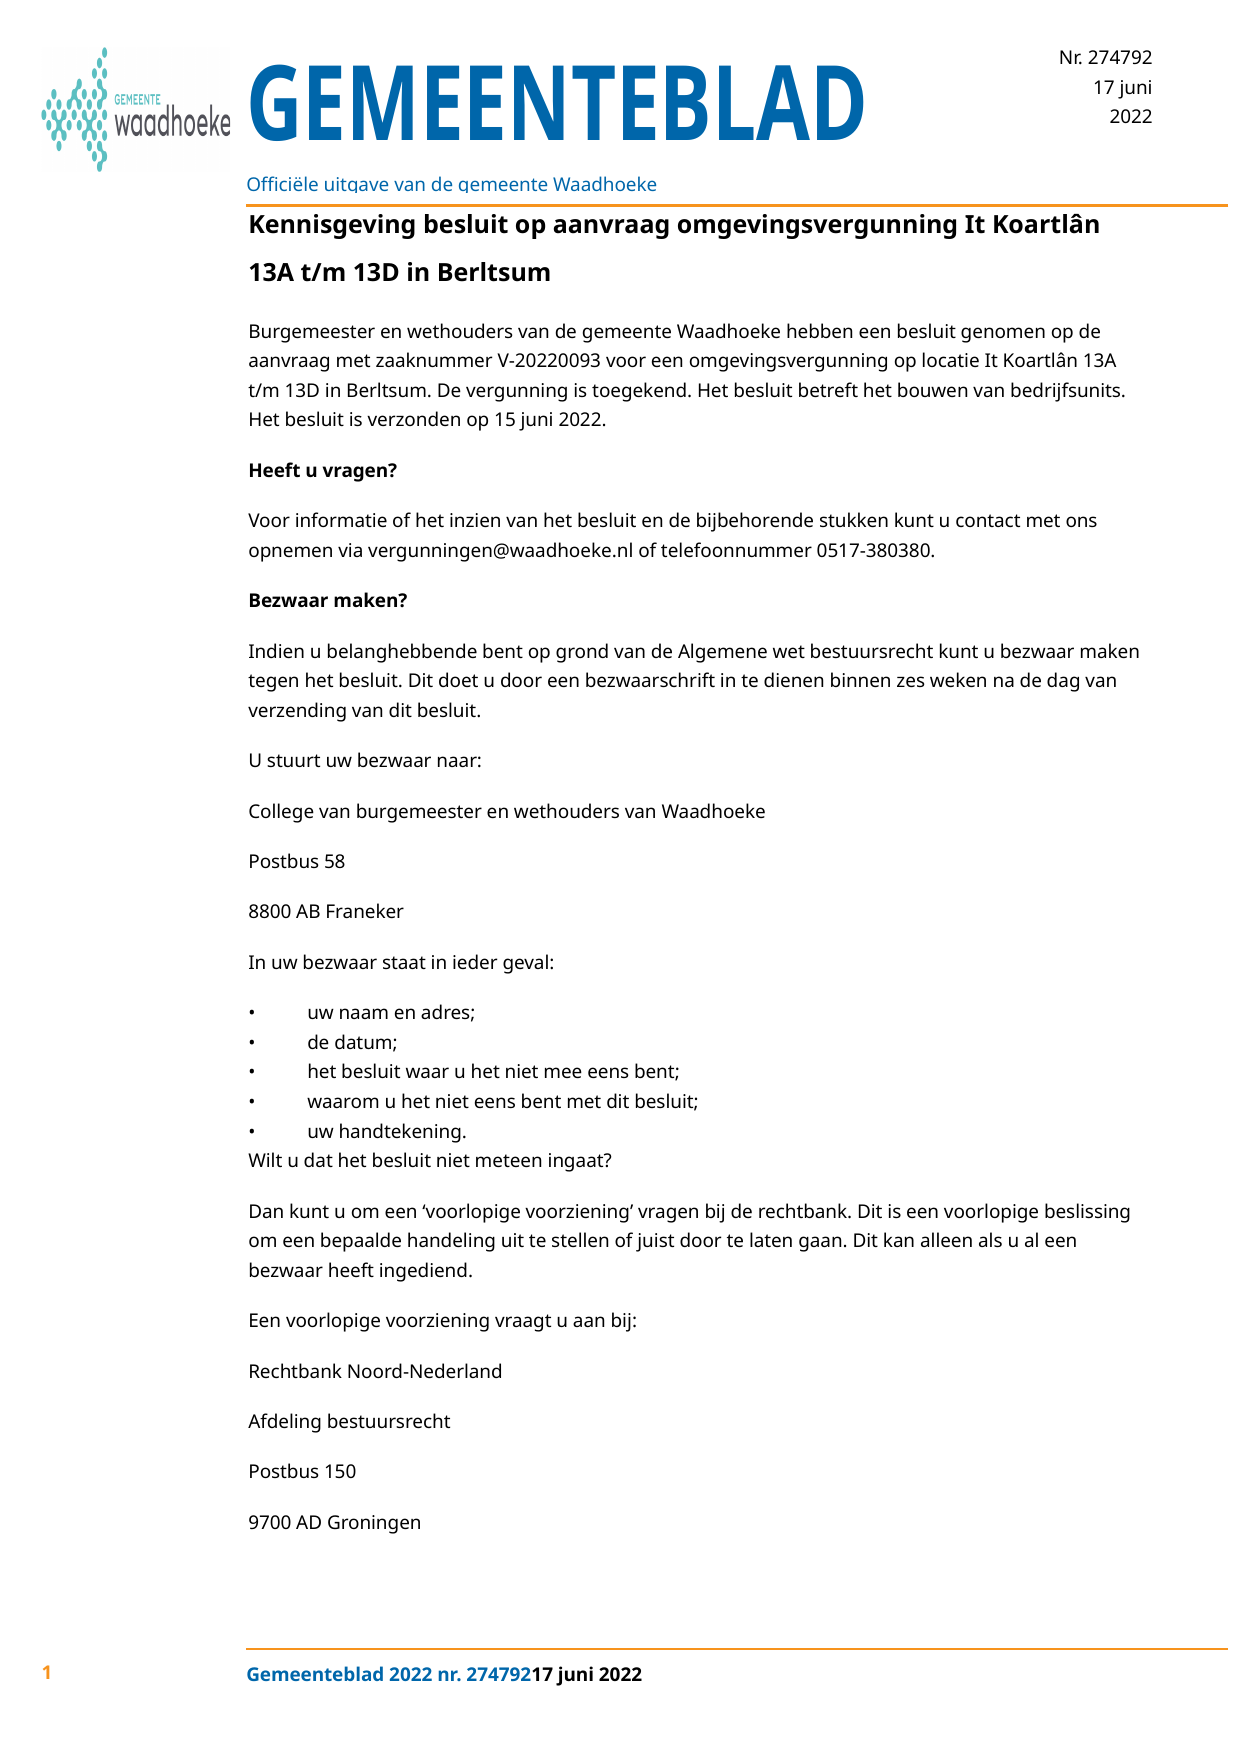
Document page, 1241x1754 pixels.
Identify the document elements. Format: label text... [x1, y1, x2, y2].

list het besluit waar u het niet mee eens bent; [248, 1059, 1152, 1084]
text Bezwaar maken? [248, 587, 1152, 613]
text Een voorlopige voorziening vraagt u aan bij: [248, 1307, 1152, 1333]
text 8800 AB Franeker [248, 899, 1152, 924]
list uw handtekening. [248, 1118, 1152, 1144]
text Afdeling bestuursrecht [248, 1408, 1152, 1434]
text Rechtbank Noord-Nederland [248, 1358, 1152, 1384]
text Postbus 58 [248, 848, 1152, 874]
text Indien u belanghebbende bent op grond van de Algemene wet bestuursrecht kunt u bezwaar maken tegen het besluit. Dit doet u door een bezwaarschrift in te dienen binnen zes weken na de dag van verzending van dit besluit. [248, 638, 1152, 723]
text In uw bezwaar staat in ieder geval: [248, 949, 1152, 975]
text Burgemeester en wethouders van de gemeente Waadhoeke hebben een besluit genomen op de aanvraag met zaaknummer V-20220093 voor een omgevingsvergunning op locatie It Koartlân 13A t/m 13D in Berltsum. De vergunning is toegekend. Het besluit betreft het bouwen van bedrijfsunits. Het besluit is verzonden op 15 juni 2022. [248, 318, 1152, 432]
list uw naam en adres; [248, 999, 1152, 1025]
text College van burgemeester en wethouders van Waadhoeke [248, 798, 1152, 824]
list waarom u het niet eens bent met dit besluit; [248, 1088, 1152, 1114]
picture [41, 47, 231, 172]
list de datum; [248, 1029, 1152, 1055]
text Kennisgeving besluit op aanvraag omgevingsvergunning It Koartlân 13A t/m 13D in Berltsum [248, 207, 1152, 288]
text 9700 AD Groningen [248, 1509, 1152, 1535]
text Postbus 150 [248, 1459, 1152, 1484]
text Dan kunt u om een ‘voorlopige voorziening’ vragen bij de rechtbank. Dit is een voorlopige beslissing om een bepaalde handeling uit te stellen of juist door te laten gaan. Dit kan alleen als u al een bezwaar heeft ingediend. [248, 1198, 1152, 1283]
text U stuurt uw bezwaar naar: [248, 747, 1152, 773]
text Wilt u dat het besluit niet meteen ingaat? [248, 1147, 1152, 1173]
text Voor informatie of het inzien van het besluit en de bijbehorende stukken kunt u contact met ons opnemen via vergunningen@waadhoeke.nl of telefoonnummer 0517-380380. [248, 507, 1152, 563]
text Heeft u vragen? [248, 457, 1152, 483]
